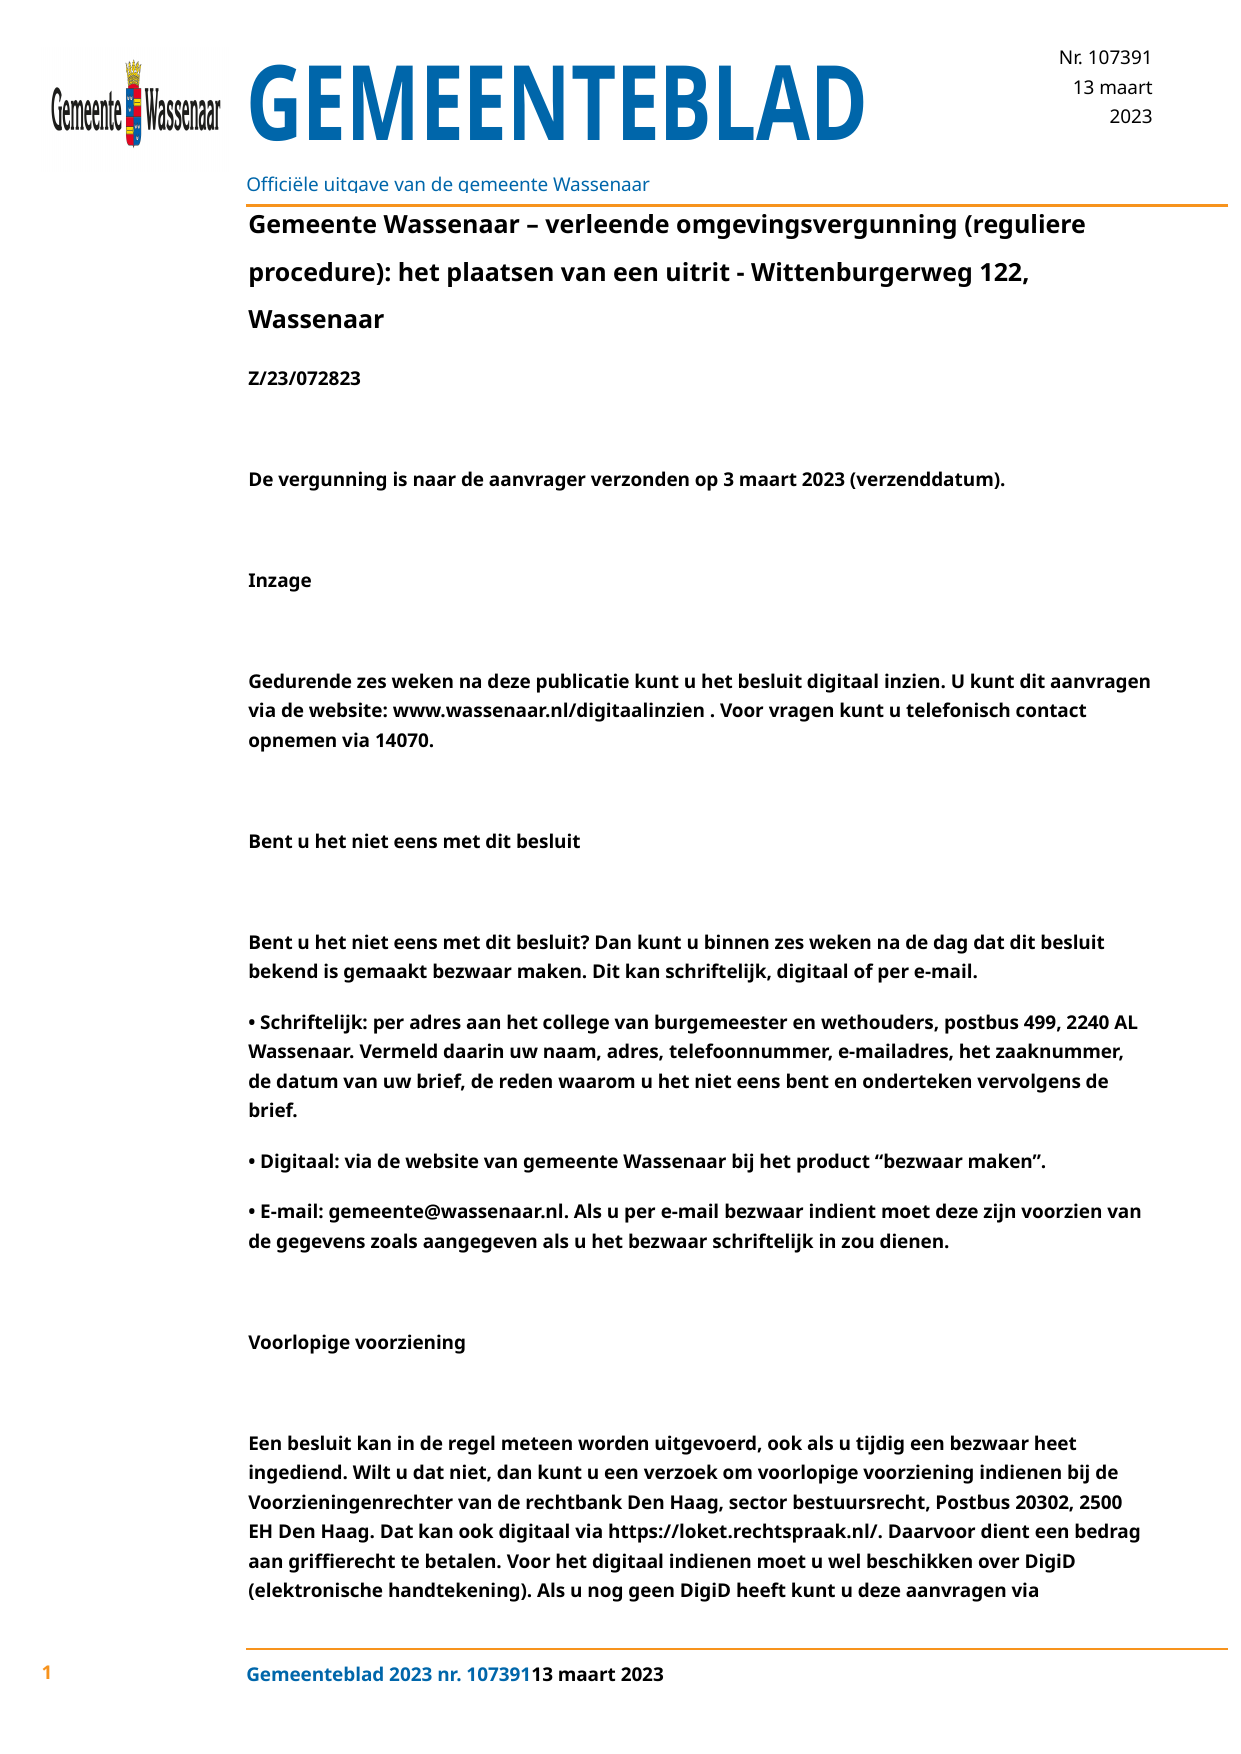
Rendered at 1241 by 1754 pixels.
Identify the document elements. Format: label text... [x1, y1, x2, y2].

text Bent u het niet eens met dit besluit? Dan kunt u binnen zes weken na de dag dat dit besluit bekend is gemaakt bezwaar maken. Dit kan schriftelijk, digitaal of per e-mail. [248, 929, 1152, 984]
text • Digitaal: via de website van gemeente Wassenaar bij het product “bezwaar maken”. [248, 1148, 1152, 1174]
picture [41, 47, 231, 172]
text Gemeente Wassenaar – verleende omgevingsvergunning (reguliere procedure): het plaatsen van een uitrit - Wittenburgerweg 122, Wassenaar [248, 207, 1152, 336]
text Z/23/072823 [248, 366, 1152, 391]
text Voorlopige voorziening [248, 1329, 1152, 1354]
text Inzage [248, 567, 1152, 593]
text • E-mail: gemeente@wassenaar.nl. Als u per e-mail bezwaar indient moet deze zijn voorzien van de gegevens zoals aangegeven als u het bezwaar schriftelijk in zou dienen. [248, 1198, 1152, 1254]
text Bent u het niet eens met dit besluit [248, 828, 1152, 854]
text Gedurende zes weken na deze publicatie kunt u het besluit digitaal inzien. U kunt dit aanvragen via de website: www.wassenaar.nl/digitaalinzien . Voor vragen kunt u telefonisch contact opnemen via 14070. [248, 668, 1152, 753]
text • Schriftelijk: per adres aan het college van burgemeester en wethouders, postbus 499, 2240 AL Wassenaar. Vermeld daarin uw naam, adres, telefoonnummer, e-mailadres, het zaaknummer, de datum van uw brief, de reden waarom u het niet eens bent en onderteken vervolgens de brief. [248, 1009, 1152, 1123]
text De vergunning is naar de aanvrager verzonden op 3 maart 2023 (verzenddatum). [248, 466, 1152, 492]
text Een besluit kan in de regel meteen worden uitgevoerd, ook als u tijdig een bezwaar heet ingediend. Wilt u dat niet, dan kunt u een verzoek om voorlopige voorziening indienen bij de Voorzieningenrechter van de rechtbank Den Haag, sector bestuursrecht, Postbus 20302, 2500 EH Den Haag. Dat kan ook digitaal via https://loket.rechtspraak.nl/. Daarvoor dient een bedrag aan griffierecht te betalen. Voor het digitaal indienen moet u wel beschikken over DigiD (elektronische handtekening). Als u nog geen DigiD heeft kunt u deze aanvragen via [248, 1430, 1152, 1603]
